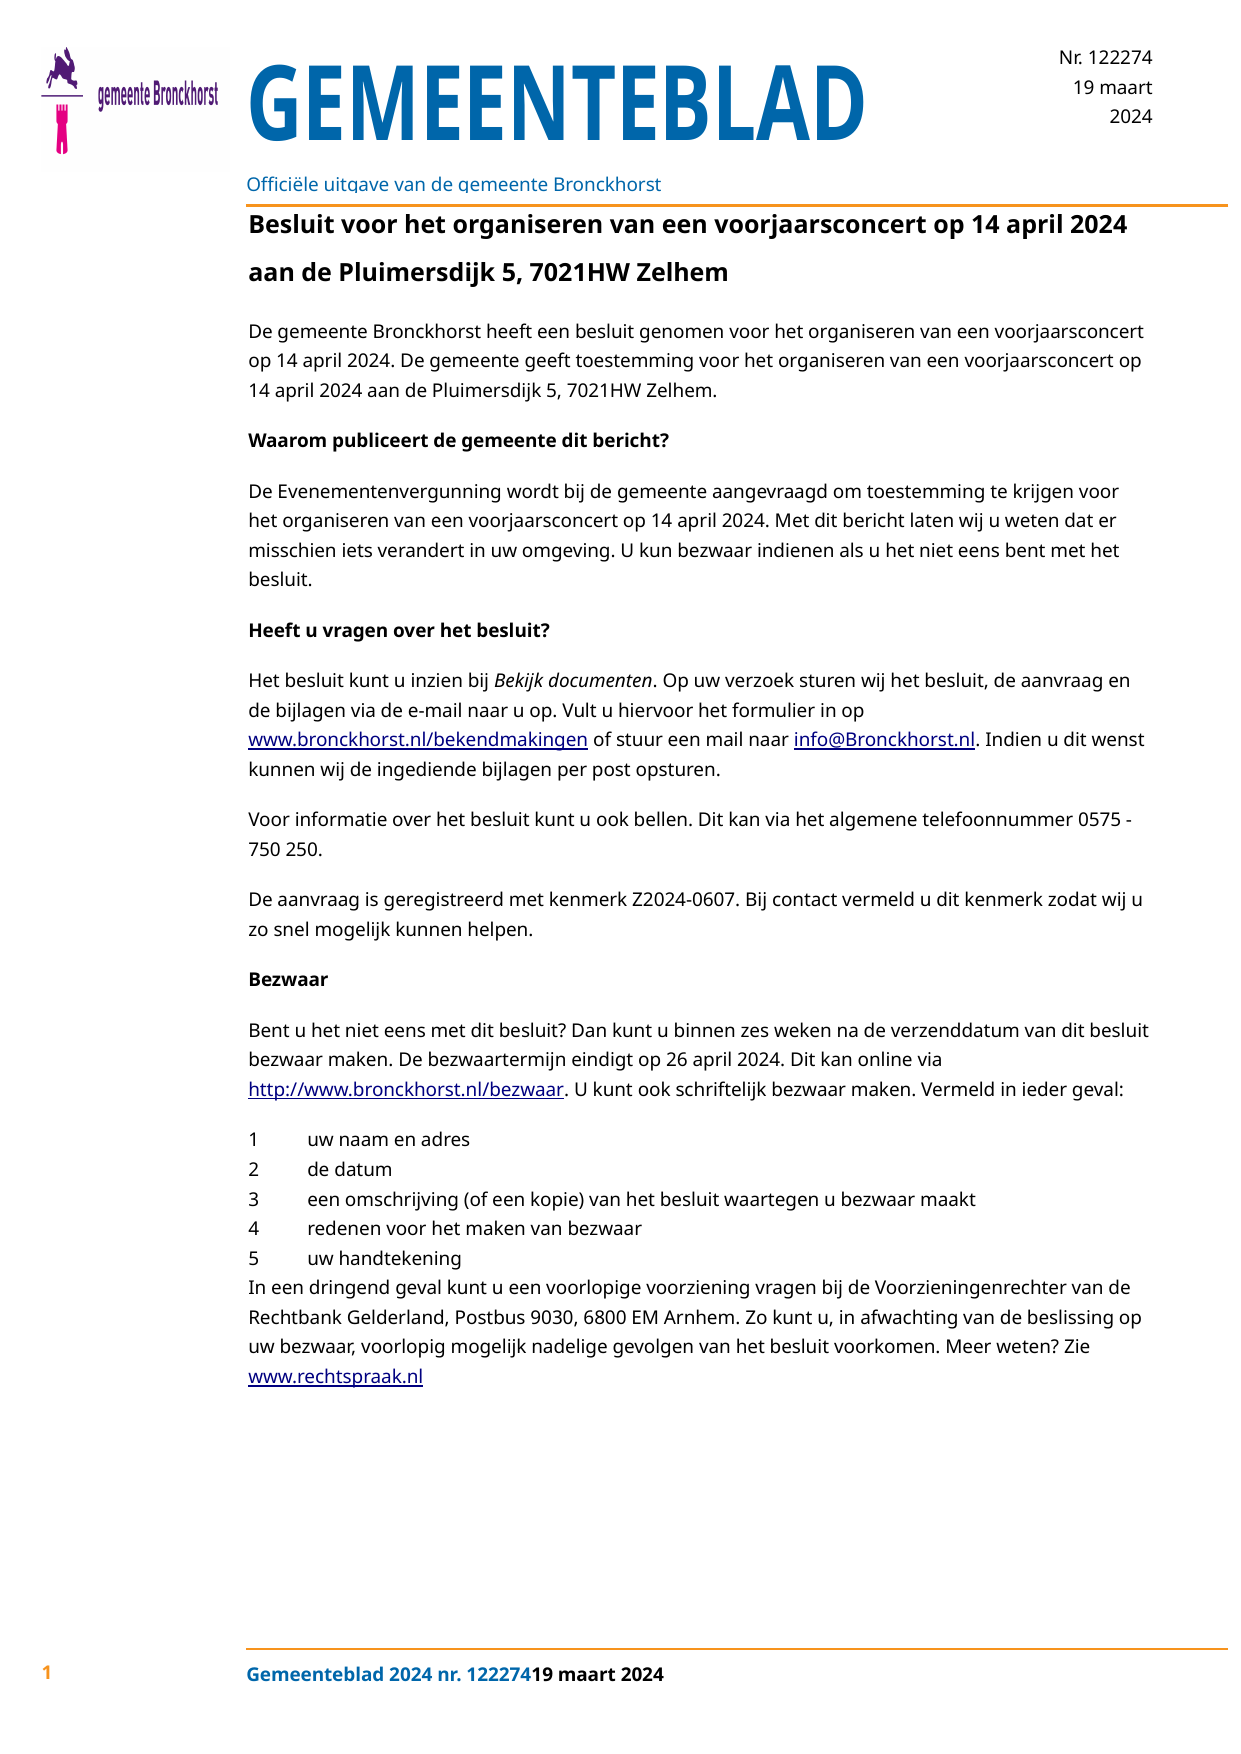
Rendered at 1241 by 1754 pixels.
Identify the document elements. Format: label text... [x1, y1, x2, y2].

text De Evenementenvergunning wordt bij de gemeente aangevraagd om toestemming te krijgen voor het organiseren van een voorjaarsconcert op 14 april 2024. Met dit bericht laten wij u weten dat er misschien iets verandert in uw omgeving. U kun bezwaar indienen als u het niet eens bent met het besluit. [248, 478, 1152, 592]
list de datum [248, 1156, 1152, 1182]
text In een dringend geval kunt u een voorlopige voorziening vragen bij de Voorzieningenrechter van de Rechtbank Gelderland, Postbus 9030, 6800 EM Arnhem. Zo kunt u, in afwachting van de beslissing op uw bezwaar, voorlopig mogelijk nadelige gevolgen van het besluit voorkomen. Meer weten? Zie www.rechtspraak.nl [248, 1274, 1152, 1389]
list redenen voor het maken van bezwaar [248, 1215, 1152, 1241]
text Waarom publiceert de gemeente dit bericht? [248, 427, 1152, 453]
text Bent u het niet eens met dit besluit? Dan kunt u binnen zes weken na de verzenddatum van dit besluit bezwaar maken. De bezwaartermijn eindigt op 26 april 2024. Dit kan online via http://www.bronckhorst.nl/bezwaar. U kunt ook schriftelijk bezwaar maken. Vermeld in ieder geval: [248, 1017, 1152, 1102]
text De aanvraag is geregistreerd met kenmerk Z2024-0607. Bij contact vermeld u dit kenmerk zodat wij u zo snel mogelijk kunnen helpen. [248, 887, 1152, 942]
text Het besluit kunt u inzien bij Bekijk documenten. Op uw verzoek sturen wij het besluit, de aanvraag en de bijlagen via de e-mail naar u op. Vult u hiervoor het formulier in op www.bronckhorst.nl/bekendmakingen of stuur een mail naar info@Bronckhorst.nl. Indien u dit wenst kunnen wij de ingediende bijlagen per post opsturen. [248, 667, 1152, 782]
text Besluit voor het organiseren van een voorjaarsconcert op 14 april 2024 aan de Pluimersdijk 5, 7021HW Zelhem [248, 207, 1152, 288]
list uw handtekening [248, 1245, 1152, 1271]
picture [41, 47, 231, 172]
text De gemeente Bronckhorst heeft een besluit genomen voor het organiseren van een voorjaarsconcert op 14 april 2024. De gemeente geeft toestemming voor het organiseren van een voorjaarsconcert op 14 april 2024 aan de Pluimersdijk 5, 7021HW Zelhem. [248, 318, 1152, 403]
list een omschrijving (of een kopie) van het besluit waartegen u bezwaar maakt [248, 1186, 1152, 1212]
list uw naam en adres [248, 1127, 1152, 1152]
text Voor informatie over het besluit kunt u ook bellen. Dit kan via het algemene telefoonnummer 0575 - 750 250. [248, 807, 1152, 862]
text Bezwaar [248, 967, 1152, 992]
text Heeft u vragen over het besluit? [248, 617, 1152, 643]
